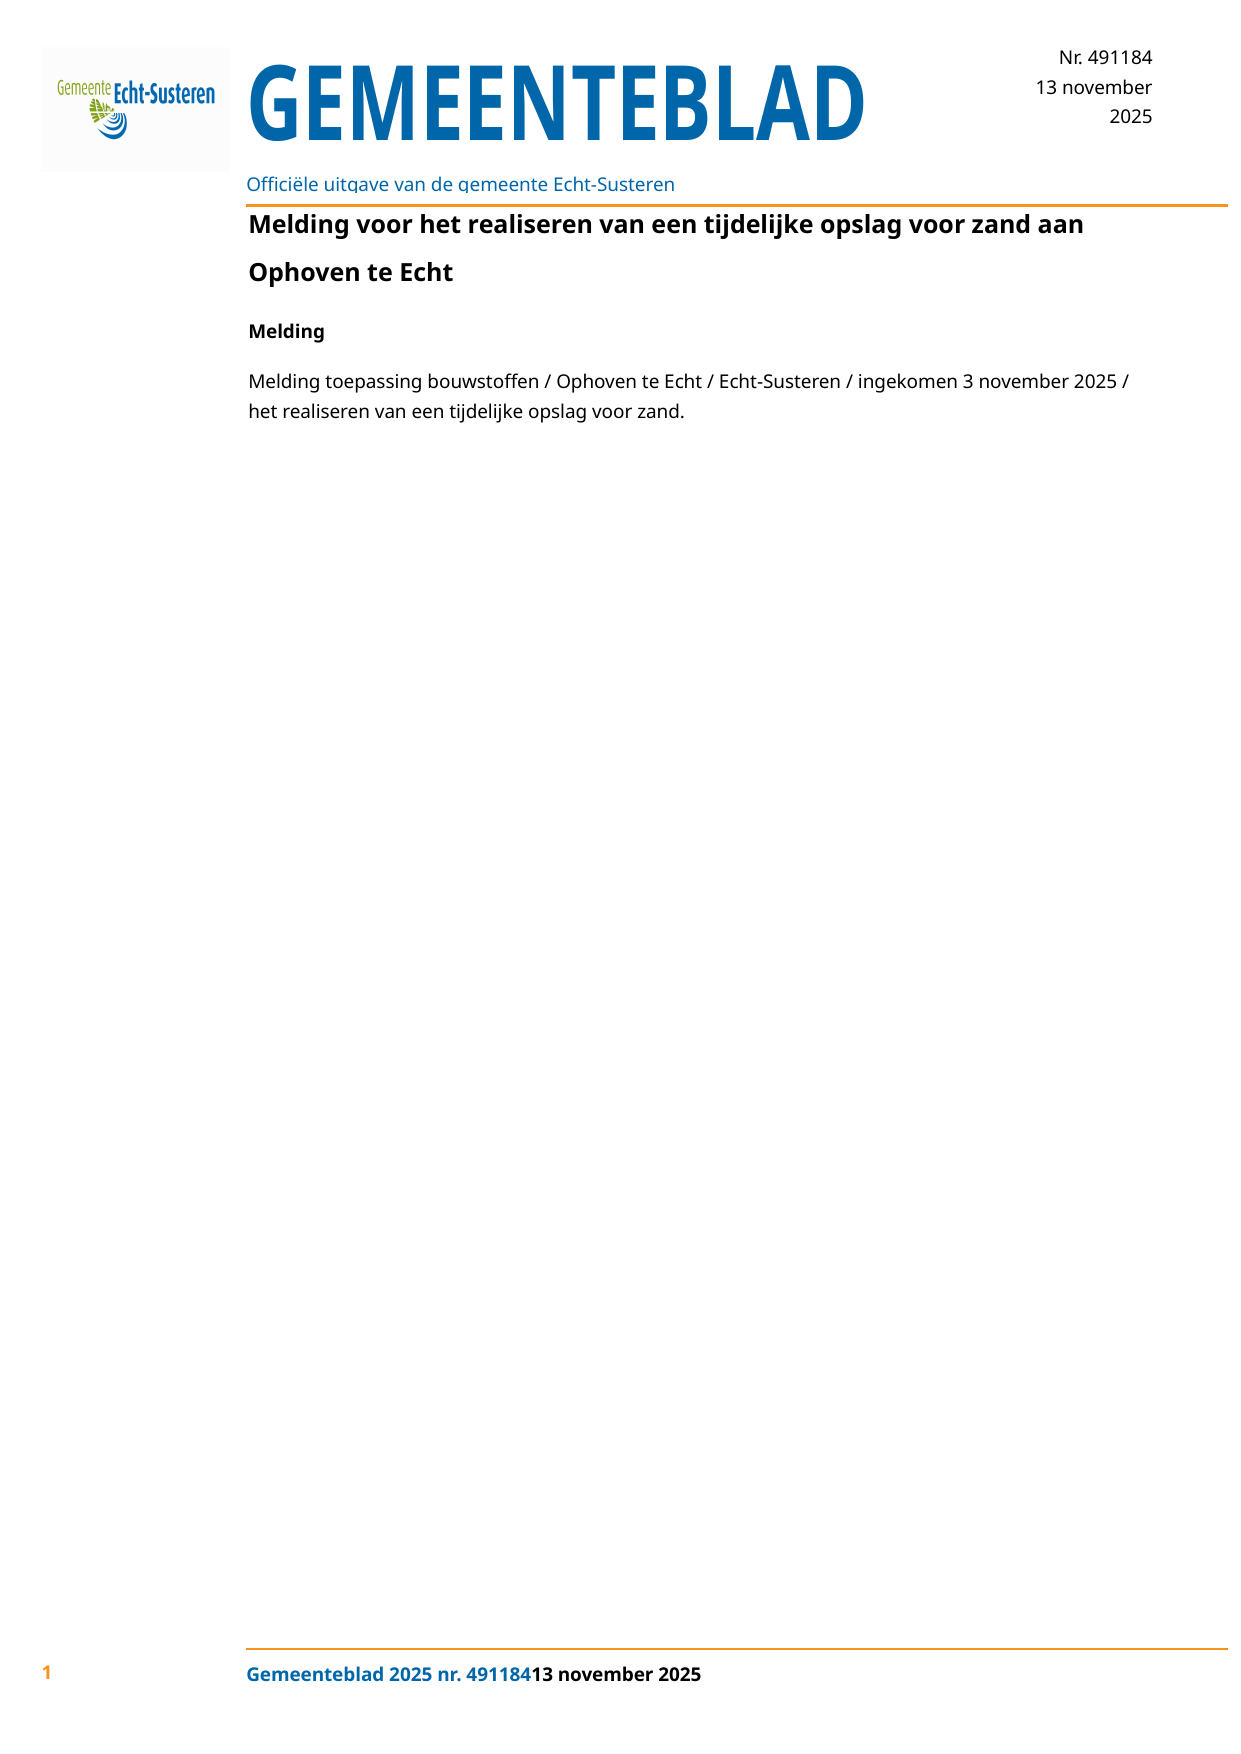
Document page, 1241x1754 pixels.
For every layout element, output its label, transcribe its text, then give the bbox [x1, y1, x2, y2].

picture [41, 47, 231, 172]
text Melding toepassing bouwstoffen / Ophoven te Echt / Echt-Susteren / ingekomen 3 november 2025 / het realiseren van een tijdelijke opslag voor zand. [248, 368, 1152, 424]
text Melding [248, 318, 1152, 344]
text Melding voor het realiseren van een tijdelijke opslag voor zand aan Ophoven te Echt [248, 207, 1152, 288]
